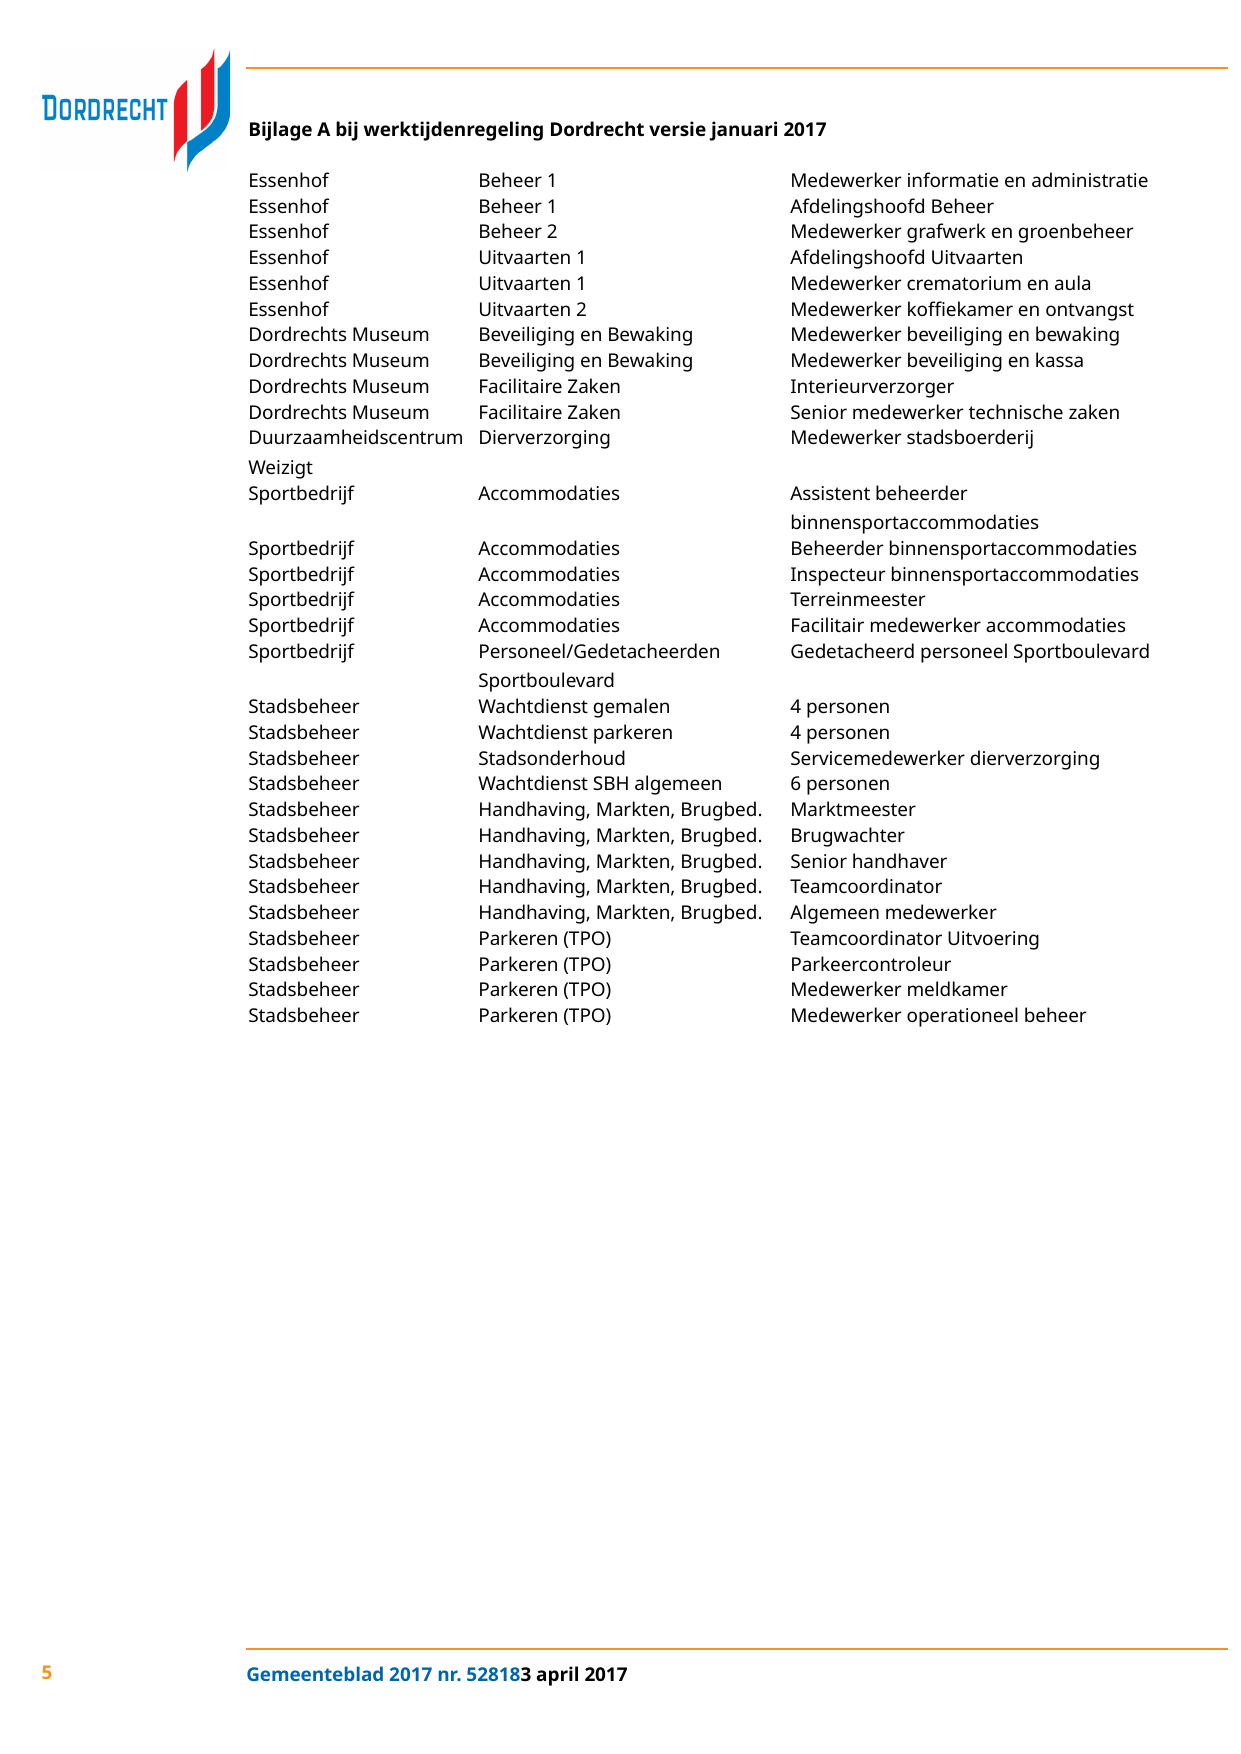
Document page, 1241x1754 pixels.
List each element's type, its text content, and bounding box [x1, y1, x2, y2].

table_cell Medewerker crematorium en aula [790, 270, 1152, 296]
table_cell Parkeren (TPO) [478, 1002, 790, 1028]
table_cell Parkeren (TPO) [478, 925, 790, 951]
table_cell Parkeren (TPO) [478, 976, 790, 1002]
table_header [248, 142, 790, 167]
table_cell Afdelingshoofd Beheer [790, 193, 1152, 219]
table_cell Parkeren (TPO) [478, 951, 790, 976]
table_cell Duurzaamheidscentrum Weizigt [248, 425, 478, 480]
table_cell Dierverzorging [478, 425, 790, 480]
table_cell Essenhof [248, 193, 478, 219]
table_cell Medewerker beveiliging en kassa [790, 348, 1152, 373]
table_cell Dordrechts Museum [248, 322, 478, 347]
table_cell Beheerder binnensportaccommodaties [790, 535, 1152, 561]
table_cell Terreinmeester [790, 587, 1152, 612]
table_cell Dordrechts Museum [248, 373, 478, 399]
table_cell 6 personen [790, 771, 1152, 796]
table_cell Accommodaties [478, 535, 790, 561]
table_cell Beveiliging en Bewaking [478, 348, 790, 373]
table_cell Essenhof [248, 245, 478, 270]
table_cell Facilitair medewerker accommodaties [790, 613, 1152, 638]
table_cell Algemeen medewerker [790, 899, 1152, 925]
text Bijlage A bij werktijdenregeling Dordrecht versie januari 2017 [248, 116, 1152, 141]
table_cell Stadsbeheer [248, 976, 478, 1002]
table_cell 4 personen [790, 719, 1152, 745]
table_cell Handhaving, Markten, Brugbed. [478, 822, 790, 848]
table_cell Afdelingshoofd Uitvaarten [790, 245, 1152, 270]
table_cell Handhaving, Markten, Brugbed. [478, 899, 790, 925]
table_cell Sportbedrijf [248, 613, 478, 638]
table_cell Stadsbeheer [248, 796, 478, 822]
table_cell Stadsbeheer [248, 771, 478, 796]
table_cell Beheer 1 [478, 193, 790, 219]
table_cell Accommodaties [478, 587, 790, 612]
table_cell Stadsbeheer [248, 745, 478, 771]
table_cell Sportbedrijf [248, 561, 478, 587]
table_cell Accommodaties [478, 613, 790, 638]
table_cell Personeel/Gedetacheerden Sportboulevard [478, 638, 790, 693]
table_cell Handhaving, Markten, Brugbed. [478, 874, 790, 899]
table_cell Essenhof [248, 219, 478, 244]
table_cell Uitvaarten 2 [478, 296, 790, 322]
table_cell Parkeercontroleur [790, 951, 1152, 976]
table_cell Stadsbeheer [248, 1002, 478, 1028]
table_cell Stadsbeheer [248, 822, 478, 848]
table_cell Stadsbeheer [248, 951, 478, 976]
table_cell Inspecteur binnensportaccommodaties [790, 561, 1152, 587]
table_cell Teamcoordinator Uitvoering [790, 925, 1152, 951]
table_cell 4 personen [790, 694, 1152, 719]
table_cell Medewerker beveiliging en bewaking [790, 322, 1152, 347]
table_cell Beheer 1 [478, 167, 790, 193]
table_cell Interieurverzorger [790, 373, 1152, 399]
table_cell Sportbedrijf [248, 535, 478, 561]
table_cell Handhaving, Markten, Brugbed. [478, 796, 790, 822]
table_cell Stadsonderhoud [478, 745, 790, 771]
table_cell Essenhof [248, 296, 478, 322]
table_cell Uitvaarten 1 [478, 270, 790, 296]
table_cell Dordrechts Museum [248, 348, 478, 373]
table_cell Stadsbeheer [248, 719, 478, 745]
table_cell Dordrechts Museum [248, 399, 478, 424]
table_cell Medewerker informatie en administratie [790, 167, 1152, 193]
table_cell Accommodaties [478, 480, 790, 535]
table_cell Servicemedewerker dierverzorging [790, 745, 1152, 771]
table_cell Beheer 2 [478, 219, 790, 244]
table_cell Assistent beheerder binnensportaccommodaties [790, 480, 1152, 535]
table_cell Essenhof [248, 270, 478, 296]
table_cell Stadsbeheer [248, 899, 478, 925]
table_cell Medewerker grafwerk en groenbeheer [790, 219, 1152, 244]
table_cell Marktmeester [790, 796, 1152, 822]
table_cell Sportbedrijf [248, 480, 478, 535]
table_cell Stadsbeheer [248, 848, 478, 873]
table_cell Stadsbeheer [248, 694, 478, 719]
table_cell Essenhof [248, 167, 478, 193]
table_cell Accommodaties [478, 561, 790, 587]
table_cell Beveiliging en Bewaking [478, 322, 790, 347]
table_cell Teamcoordinator [790, 874, 1152, 899]
table_cell Uitvaarten 1 [478, 245, 790, 270]
table_cell Stadsbeheer [248, 874, 478, 899]
table_cell Medewerker koffiekamer en ontvangst [790, 296, 1152, 322]
table_cell Medewerker operationeel beheer [790, 1002, 1152, 1028]
table_cell Wachtdienst parkeren [478, 719, 790, 745]
table_cell Stadsbeheer [248, 925, 478, 951]
table_cell Senior medewerker technische zaken [790, 399, 1152, 424]
table_cell Gedetacheerd personeel Sportboulevard [790, 638, 1152, 693]
table_cell Facilitaire Zaken [478, 373, 790, 399]
table_cell Facilitaire Zaken [478, 399, 790, 424]
table_header [790, 142, 1152, 167]
table_cell Senior handhaver [790, 848, 1152, 873]
table_cell Sportbedrijf [248, 587, 478, 612]
table_cell Brugwachter [790, 822, 1152, 848]
table_cell Sportbedrijf [248, 638, 478, 693]
picture [41, 47, 231, 172]
table_cell Handhaving, Markten, Brugbed. [478, 848, 790, 873]
table_cell Medewerker stadsboerderij [790, 425, 1152, 480]
table_cell Medewerker meldkamer [790, 976, 1152, 1002]
table_cell Wachtdienst SBH algemeen [478, 771, 790, 796]
table_cell Wachtdienst gemalen [478, 694, 790, 719]
